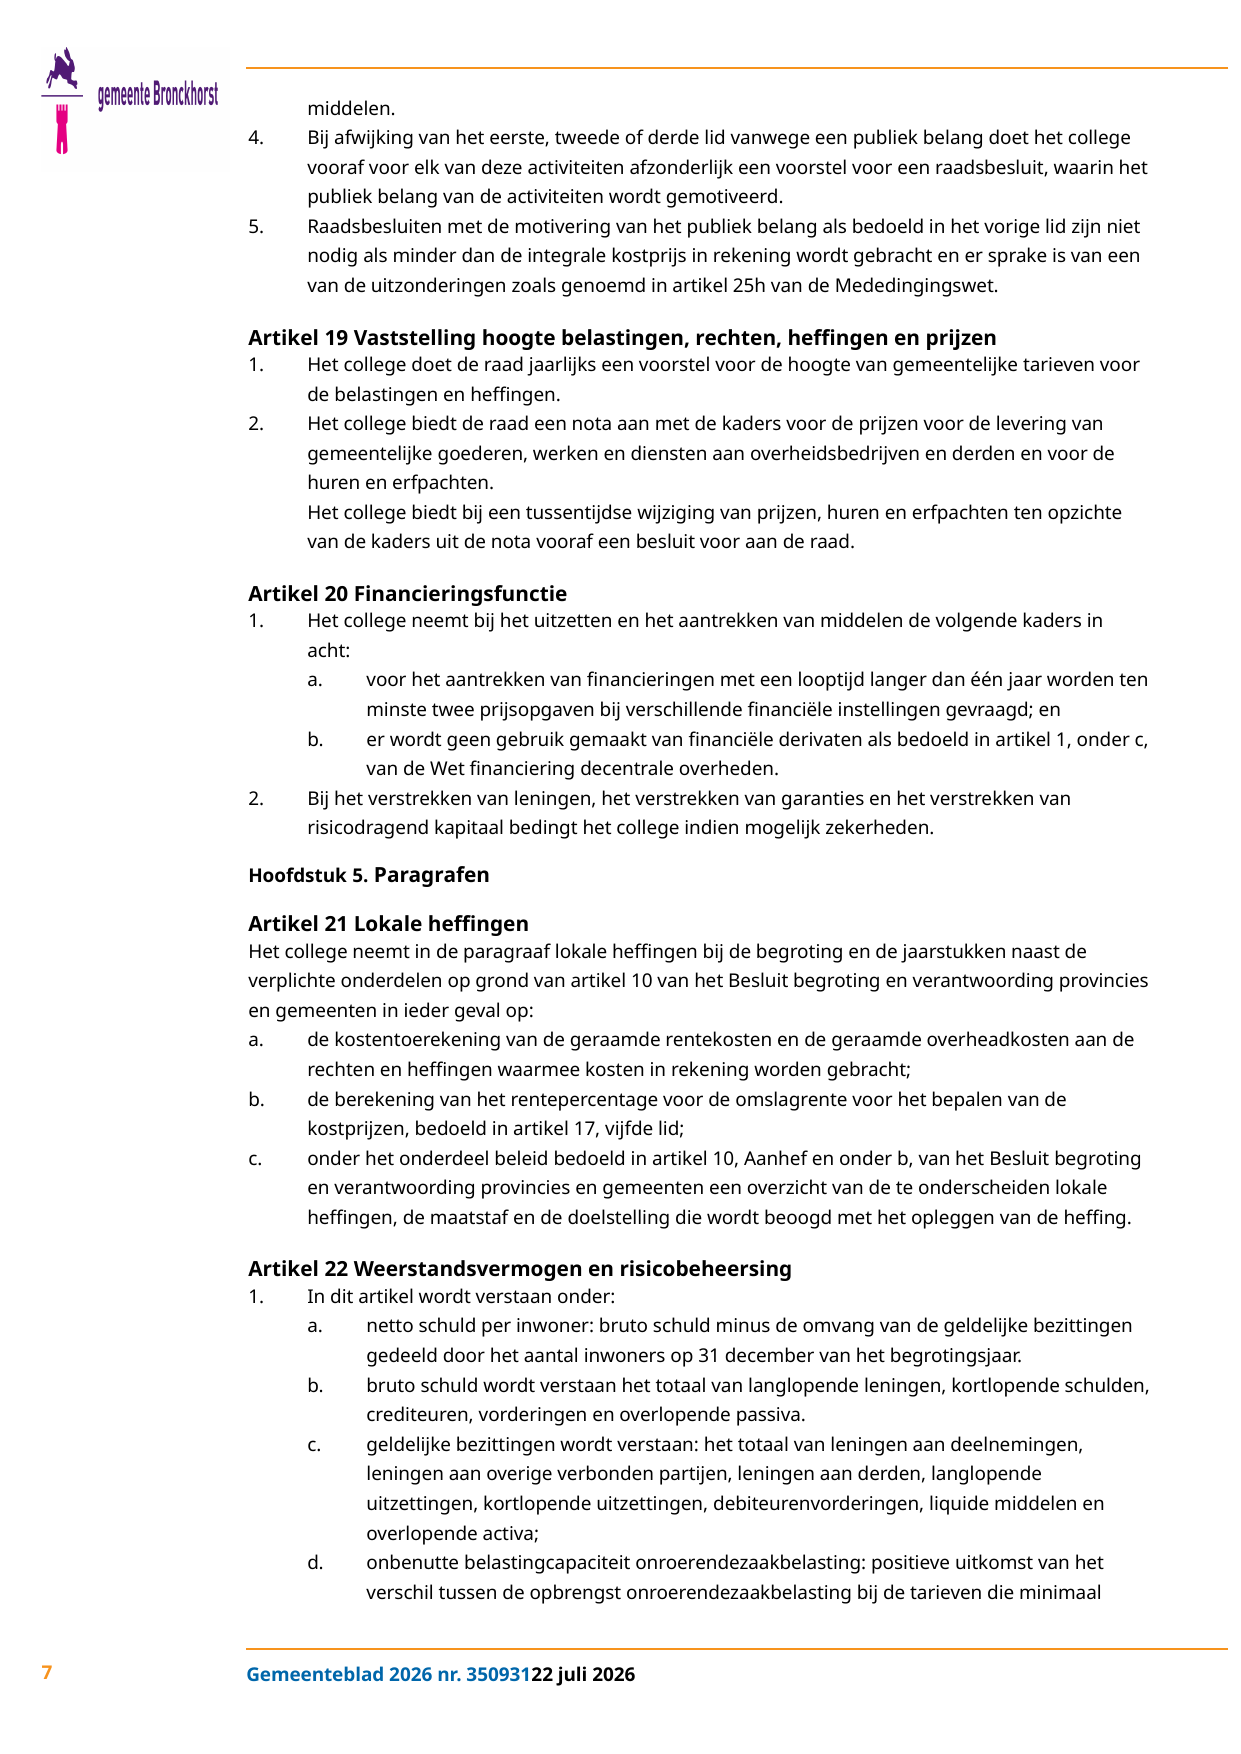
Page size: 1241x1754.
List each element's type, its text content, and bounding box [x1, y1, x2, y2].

list bruto schuld wordt verstaan het totaal van langlopende leningen, kortlopende schulden, crediteuren, vorderingen en overlopende passiva. [307, 1372, 1152, 1427]
list voor het aantrekken van financieringen met een looptijd langer dan één jaar worden ten minste twee prijsopgaven bij verschillende financiële instellingen gevraagd; en [307, 667, 1152, 722]
list de kostentoerekening van de geraamde rentekosten en de geraamde overheadkosten aan de rechten en heffingen waarmee kosten in rekening worden gebracht; [248, 1027, 1152, 1082]
list Bij het verstrekken van leningen, het verstrekken van garanties en het verstrekken van risicodragend kapitaal bedingt het college indien mogelijk zekerheden. [248, 785, 1152, 840]
text Hoofdstuk 5. Paragrafen [248, 860, 1152, 889]
list Raadsbesluiten met de motivering van het publiek belang als bedoeld in het vorige lid zijn niet nodig als minder dan de integrale kostprijs in rekening wordt gebracht en er sprake is van een van de uitzonderingen zoals genoemd in artikel 25h van de Mededingingswet. [248, 213, 1152, 298]
list Bij afwijking van het eerste, tweede of derde lid vanwege een publiek belang doet het college vooraf voor elk van deze activiteiten afzonderlijk een voorstel voor een raadsbesluit, waarin het publiek belang van de activiteiten wordt gemotiveerd. [248, 124, 1152, 209]
list Het college neemt bij het uitzetten en het aantrekken van middelen de volgende kaders in acht: [248, 607, 1152, 663]
list netto schuld per inwoner: bruto schuld minus de omvang van de geldelijke bezittingen gedeeld door het aantal inwoners op 31 december van het begrotingsjaar. [307, 1313, 1152, 1368]
list middelen. [248, 95, 1152, 121]
list de berekening van het rentepercentage voor de omslagrente voor het bepalen van de kostprijzen, bedoeld in artikel 17, vijfde lid; [248, 1086, 1152, 1141]
text Artikel 19 Vaststelling hoogte belastingen, rechten, heffingen en prijzen [248, 323, 1152, 351]
list geldelijke bezittingen wordt verstaan: het totaal van leningen aan deelnemingen, leningen aan overige verbonden partijen, leningen aan derden, langlopende uitzettingen, kortlopende uitzettingen, debiteurenvorderingen, liquide middelen en overlopende activa; [307, 1431, 1152, 1545]
list Het college doet de raad jaarlijks een voorstel voor de hoogte van gemeentelijke tarieven voor de belastingen en heffingen. [248, 351, 1152, 406]
picture [41, 47, 231, 172]
list In dit artikel wordt verstaan onder: [248, 1283, 1152, 1309]
text Artikel 20 Financieringsfunctie [248, 579, 1152, 607]
text Artikel 22 Weerstandsvermogen en risicobeheersing [248, 1254, 1152, 1283]
list er wordt geen gebruik gemaakt van financiële derivaten als bedoeld in artikel 1, onder c, van de Wet financiering decentrale overheden. [307, 726, 1152, 781]
list Het college biedt de raad een nota aan met de kaders voor de prijzen voor de levering van gemeentelijke goederen, werken en diensten aan overheidsbedrijven en derden en voor de huren en erfpachten. [248, 410, 1152, 495]
list onder het onderdeel beleid bedoeld in artikel 10, Aanhef en onder b, van het Besluit begroting en verantwoording provincies en gemeenten een overzicht van de te onderscheiden lokale heffingen, de maatstaf en de doelstelling die wordt beoogd met het opleggen van de heffing. [248, 1145, 1152, 1230]
text Het college neemt in de paragraaf lokale heffingen bij de begroting en de jaarstukken naast de verplichte onderdelen op grond van artikel 10 van het Besluit begroting en verantwoording provincies en gemeenten in ieder geval op: [248, 938, 1152, 1023]
text Artikel 21 Lokale heffingen [248, 909, 1152, 938]
list Het college biedt bij een tussentijdse wijziging van prijzen, huren en erfpachten ten opzichte van de kaders uit de nota vooraf een besluit voor aan de raad. [248, 499, 1152, 554]
list onbenutte belastingcapaciteit onroerendezaakbelasting: positieve uitkomst van het verschil tussen de opbrengst onroerendezaakbelasting bij de tarieven die minimaal [307, 1549, 1152, 1604]
